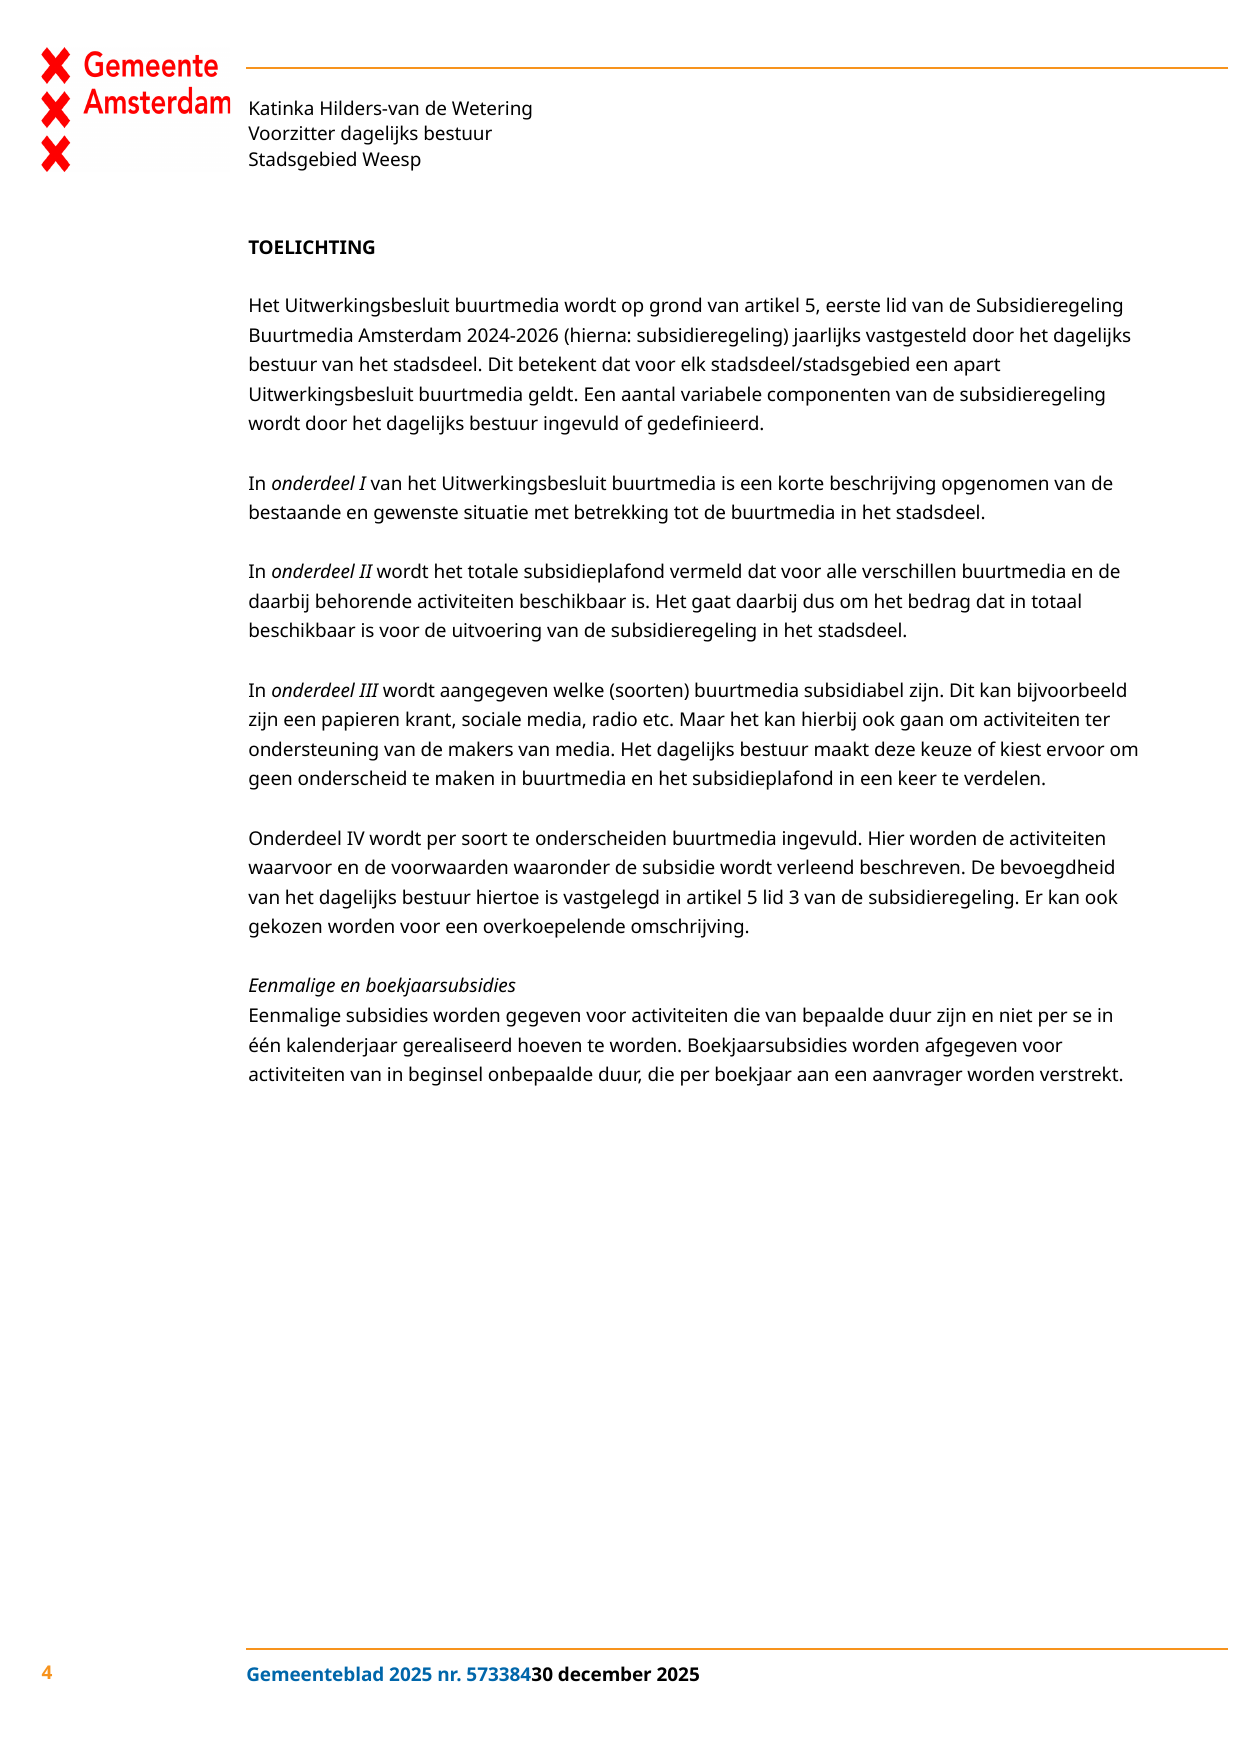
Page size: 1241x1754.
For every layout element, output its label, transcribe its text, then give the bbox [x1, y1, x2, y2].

text In onderdeel I van het Uitwerkingsbesluit buurtmedia is een korte beschrijving opgenomen van de bestaande en gewenste situatie met betrekking tot de buurtmedia in het stadsdeel. [248, 470, 1152, 525]
text In onderdeel II wordt het totale subsidieplafond vermeld dat voor alle verschillen buurtmedia en de daarbij behorende activiteiten beschikbaar is. Het gaat daarbij dus om het bedrag dat in totaal beschikbaar is voor de uitvoering van de subsidieregeling in het stadsdeel. [248, 558, 1152, 643]
text TOELICHTING [248, 223, 1152, 263]
text Eenmalige en boekjaarsubsidies [248, 973, 1152, 998]
text Voorzitter dagelijks bestuur [248, 121, 1152, 146]
text Het Uitwerkingsbesluit buurtmedia wordt op grond van artikel 5, eerste lid van de Subsidieregeling Buurtmedia Amsterdam 2024-2026 (hierna: subsidieregeling) jaarlijks vastgesteld door het dagelijks bestuur van het stadsdeel. Dit betekent dat voor elk stadsdeel/stadsgebied een apart Uitwerkingsbesluit buurtmedia geldt. Een aantal variabele componenten van de subsidieregeling wordt door het dagelijks bestuur ingevuld of gedefinieerd. [248, 292, 1152, 436]
picture [41, 47, 231, 172]
text Eenmalige subsidies worden gegeven voor activiteiten die van bepaalde duur zijn en niet per se in één kalenderjaar gerealiseerd hoeven te worden. Boekjaarsubsidies worden afgegeven voor activiteiten van in beginsel onbepaalde duur, die per boekjaar aan een aanvrager worden verstrekt. [248, 1002, 1152, 1087]
text In onderdeel III wordt aangegeven welke (soorten) buurtmedia subsidiabel zijn. Dit kan bijvoorbeeld zijn een papieren krant, sociale media, radio etc. Maar het kan hierbij ook gaan om activiteiten ter ondersteuning van de makers van media. Het dagelijks bestuur maakt deze keuze of kiest ervoor om geen onderscheid te maken in buurtmedia en het subsidieplafond in een keer te verdelen. [248, 677, 1152, 791]
text Katinka Hilders-van de Wetering [248, 95, 1152, 121]
text Onderdeel IV wordt per soort te onderscheiden buurtmedia ingevuld. Hier worden de activiteiten waarvoor en de voorwaarden waaronder de subsidie wordt verleend beschreven. De bevoegdheid van het dagelijks bestuur hiertoe is vastgelegd in artikel 5 lid 3 van de subsidieregeling. Er kan ook gekozen worden voor een overkoepelende omschrijving. [248, 825, 1152, 939]
text Stadsgebied Weesp [248, 146, 1152, 172]
